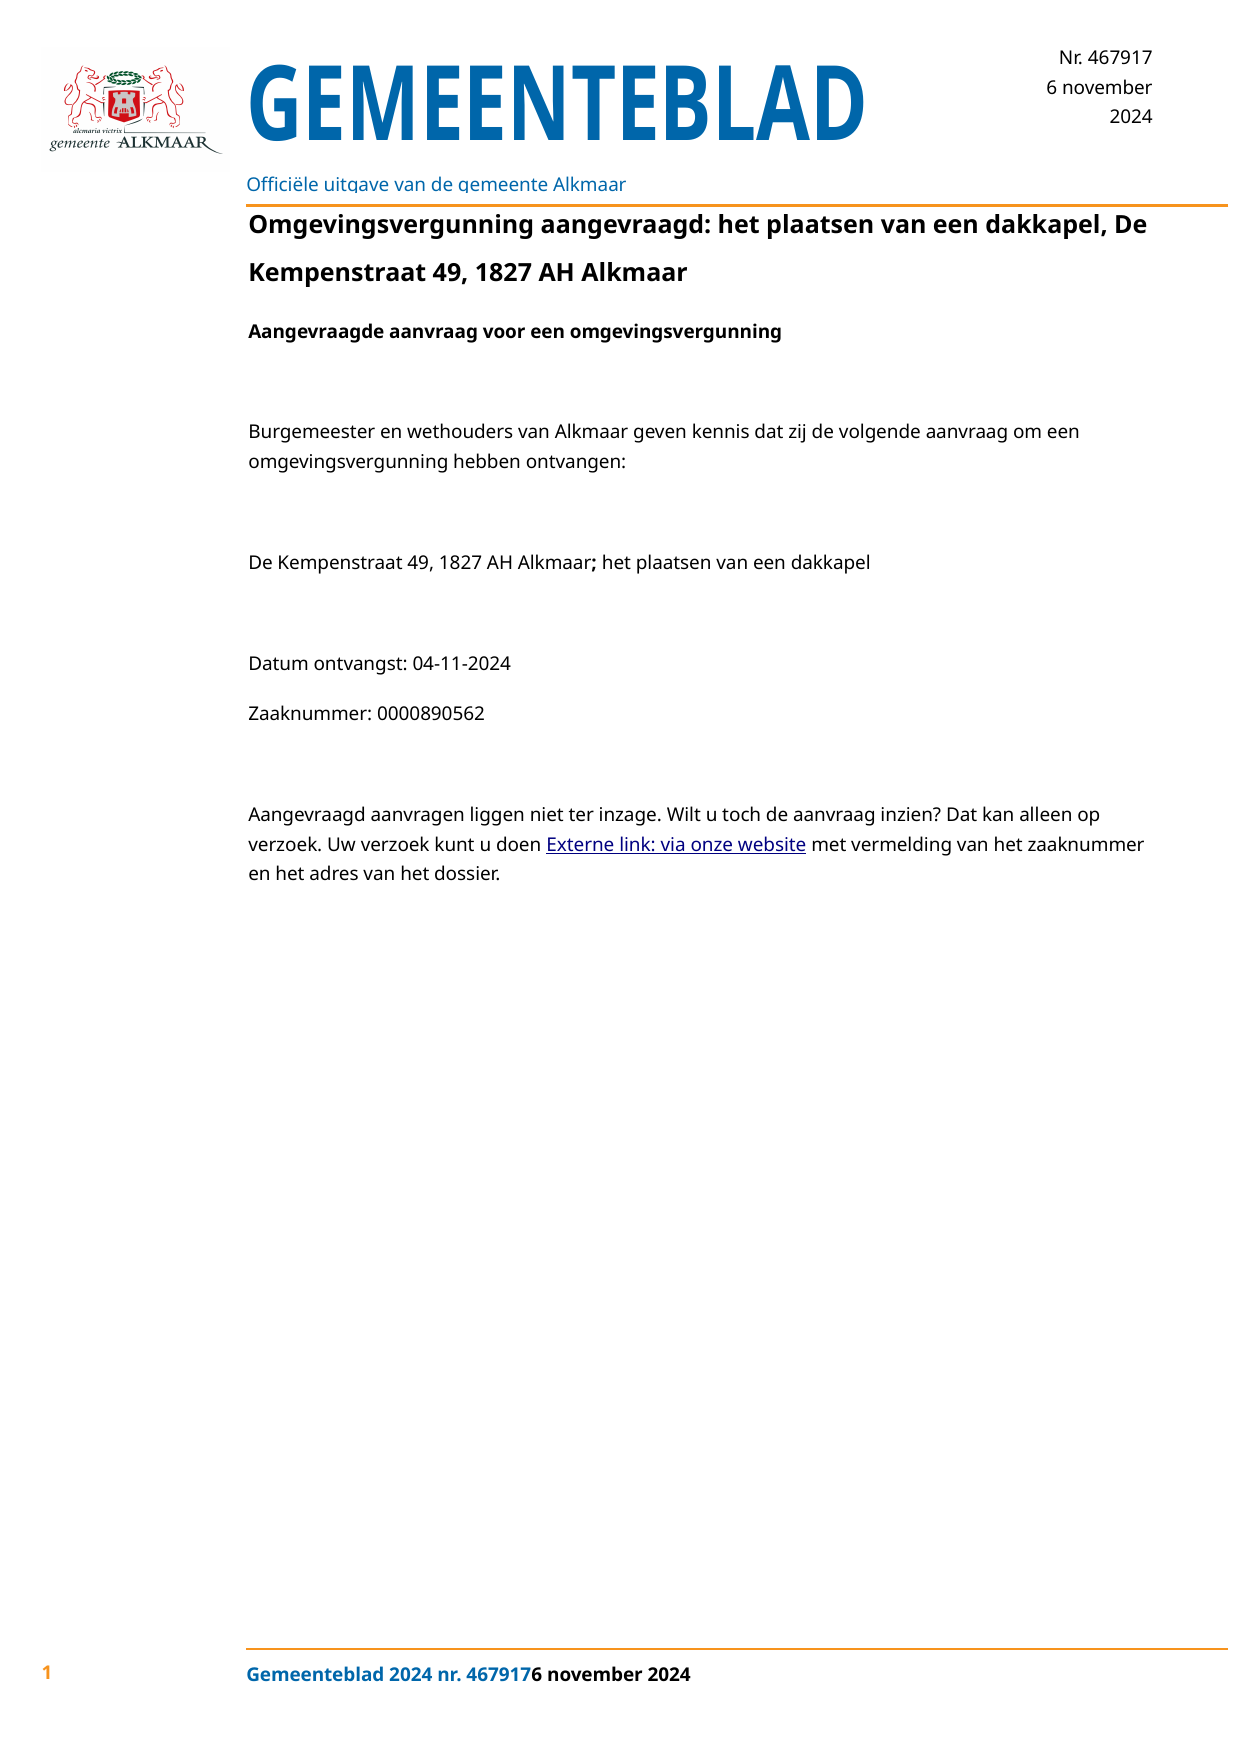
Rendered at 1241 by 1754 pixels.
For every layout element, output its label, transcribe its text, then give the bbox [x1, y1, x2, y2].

text Omgevingsvergunning aangevraagd: het plaatsen van een dakkapel, De Kempenstraat 49, 1827 AH Alkmaar [248, 207, 1152, 288]
text Datum ontvangst: 04-11-2024 [248, 650, 1152, 676]
text Aangevraagde aanvraag voor een omgevingsvergunning [248, 318, 1152, 344]
text Zaaknummer: 0000890562 [248, 700, 1152, 726]
text Aangevraagd aanvragen liggen niet ter inzage. Wilt u toch de aanvraag inzien? Dat kan alleen op verzoek. Uw verzoek kunt u doen Externe link: via onze website met vermelding van het zaaknummer en het adres van het dossier. [248, 801, 1152, 886]
text De Kempenstraat 49, 1827 AH Alkmaar; het plaatsen van een dakkapel [248, 549, 1152, 575]
picture [41, 47, 231, 172]
text Burgemeester en wethouders van Alkmaar geven kennis dat zij de volgende aanvraag om een omgevingsvergunning hebben ontvangen: [248, 419, 1152, 474]
